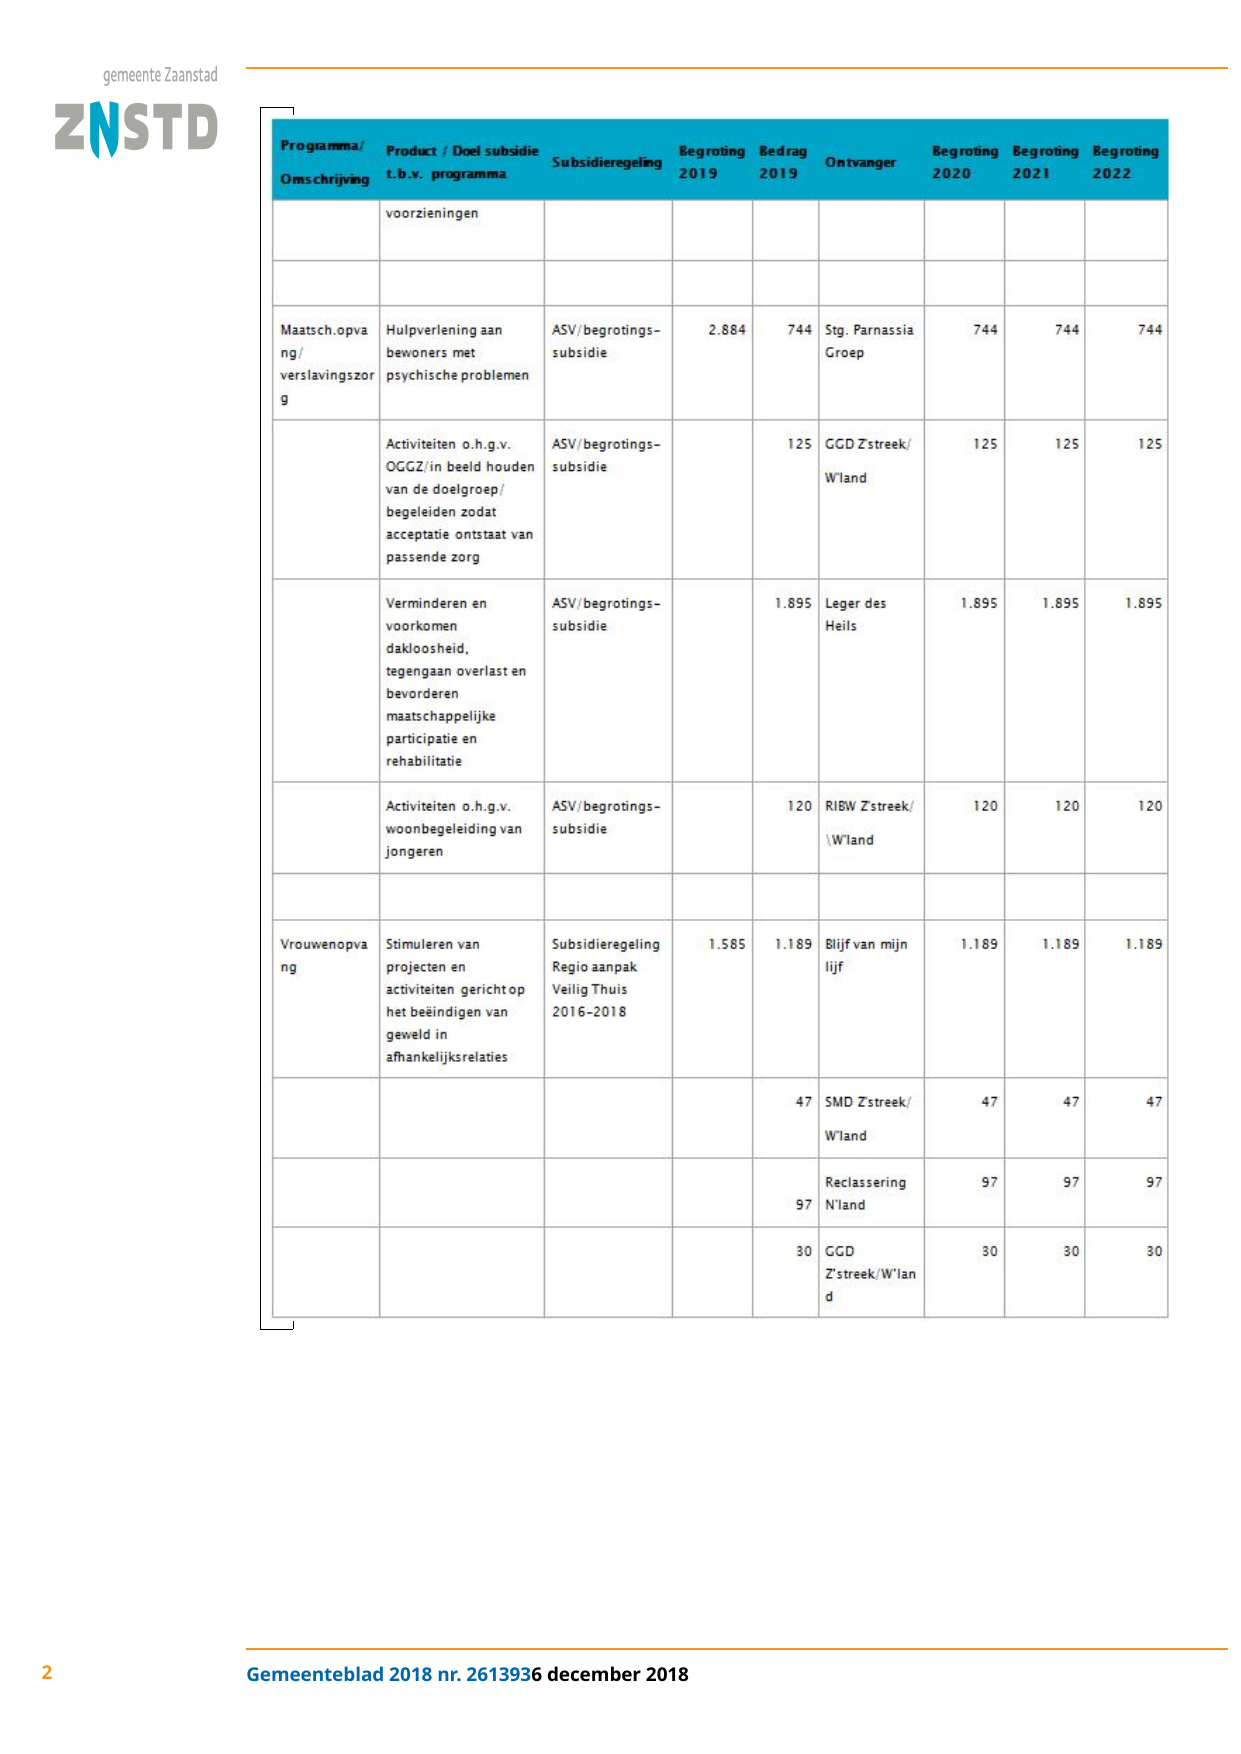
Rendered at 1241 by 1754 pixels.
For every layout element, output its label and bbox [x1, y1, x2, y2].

picture [268, 115, 1173, 1321]
picture [41, 47, 231, 172]
